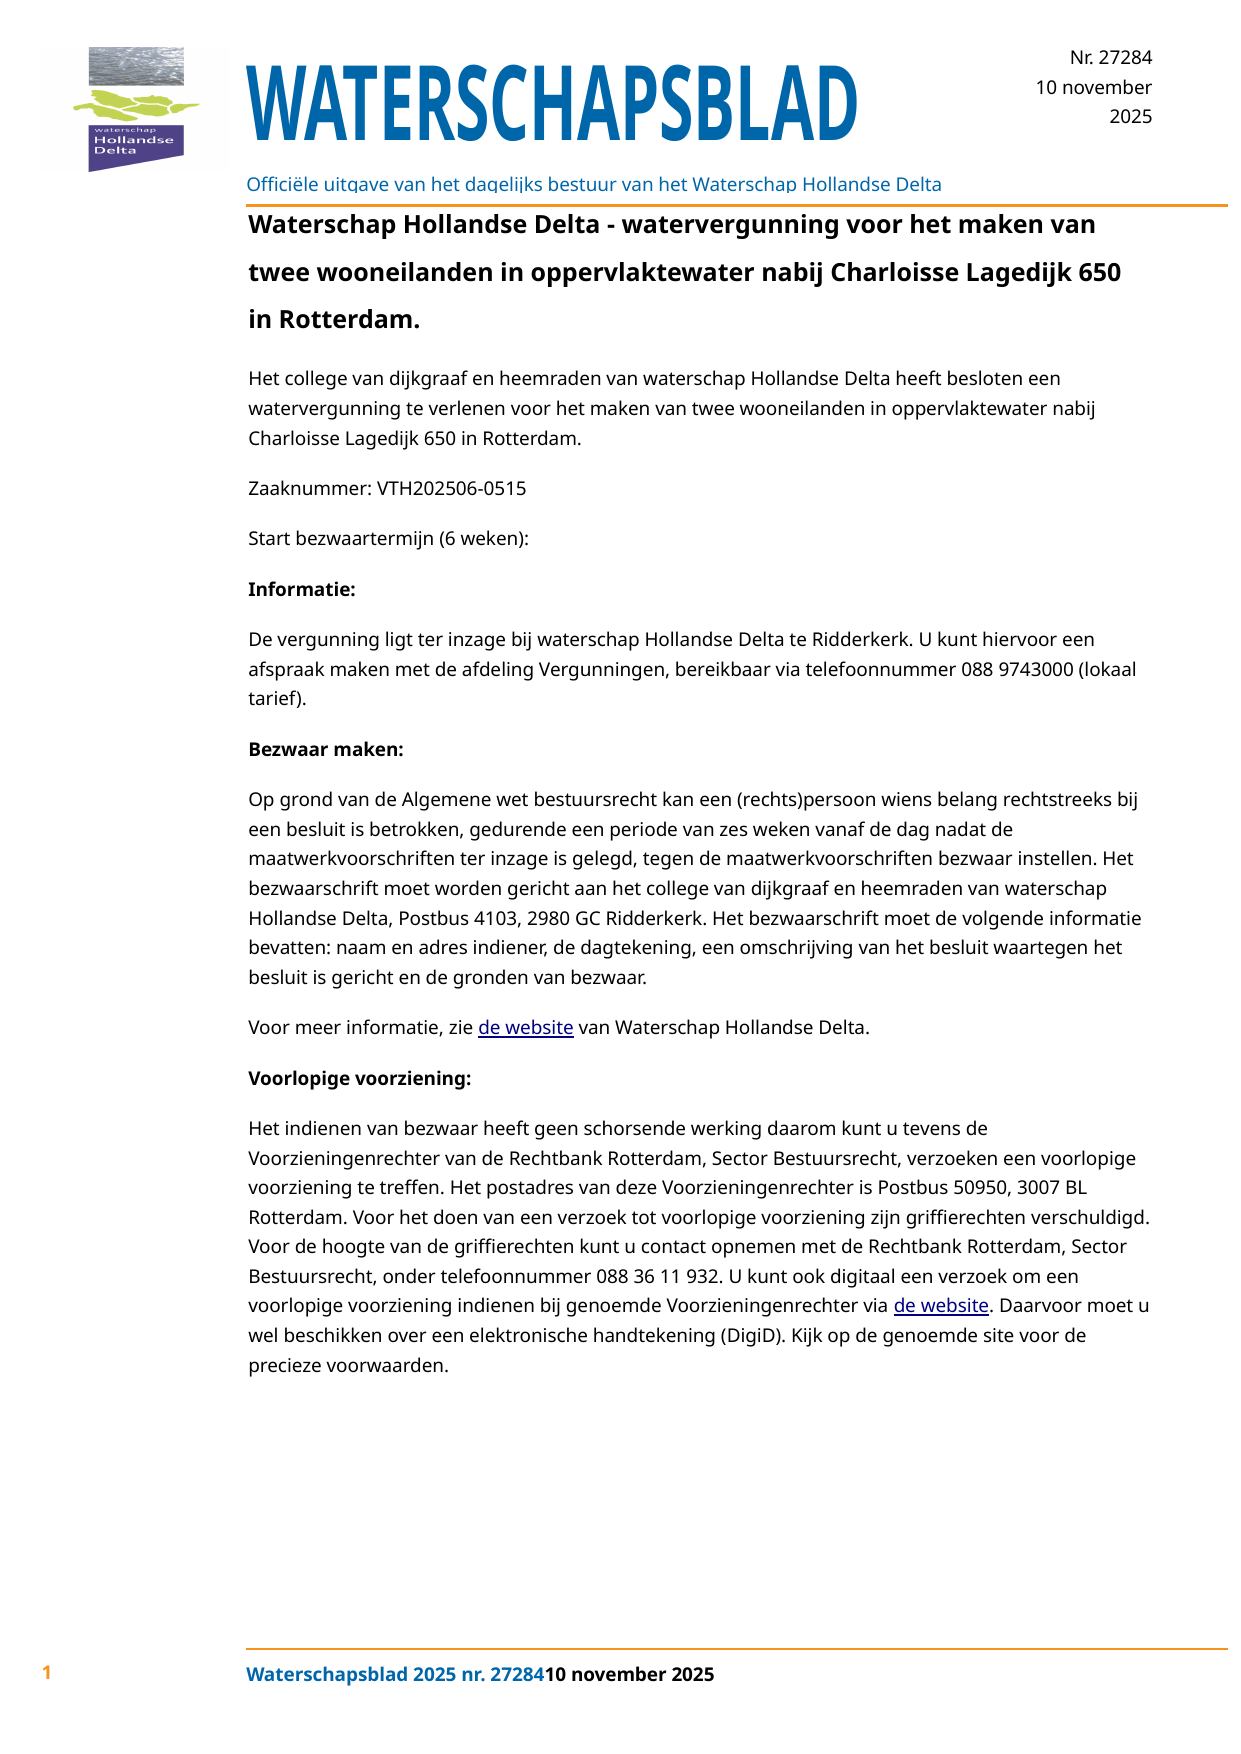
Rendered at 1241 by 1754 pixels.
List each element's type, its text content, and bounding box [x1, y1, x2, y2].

text Voorlopige voorziening: [248, 1065, 1152, 1090]
text Het college van dijkgraaf en heemraden van waterschap Hollandse Delta heeft besloten een watervergunning te verlenen voor het maken van twee wooneilanden in oppervlaktewater nabij Charloisse Lagedijk 650 in Rotterdam. [248, 366, 1152, 450]
text Waterschap Hollandse Delta - watervergunning voor het maken van twee wooneilanden in oppervlaktewater nabij Charloisse Lagedijk 650 in Rotterdam. [248, 207, 1152, 336]
text Start bezwaartermijn (6 weken): [248, 526, 1152, 551]
text De vergunning ligt ter inzage bij waterschap Hollandse Delta te Ridderkerk. U kunt hiervoor een afspraak maken met de afdeling Vergunningen, bereikbaar via telefoonnummer 088 9743000 (lokaal tarief). [248, 626, 1152, 711]
text Informatie: [248, 576, 1152, 602]
picture [41, 47, 231, 172]
text Bezwaar maken: [248, 736, 1152, 762]
text Het indienen van bezwaar heeft geen schorsende werking daarom kunt u tevens de Voorzieningenrechter van de Rechtbank Rotterdam, Sector Bestuursrecht, verzoeken een voorlopige voorziening te treffen. Het postadres van deze Voorzieningenrechter is Postbus 50950, 3007 BL Rotterdam. Voor het doen van een verzoek tot voorlopige voorziening zijn griffierechten verschuldigd. Voor de hoogte van de griffierechten kunt u contact opnemen met de Rechtbank Rotterdam, Sector Bestuursrecht, onder telefoonnummer 088 36 11 932. U kunt ook digitaal een verzoek om een voorlopige voorziening indienen bij genoemde Voorzieningenrechter via de website. Daarvoor moet u wel beschikken over een elektronische handtekening (DigiD). Kijk op de genoemde site voor de precieze voorwaarden. [248, 1115, 1152, 1377]
text Zaaknummer: VTH202506-0515 [248, 475, 1152, 501]
text Op grond van de Algemene wet bestuursrecht kan een (rechts)persoon wiens belang rechtstreeks bij een besluit is betrokken, gedurende een periode van zes weken vanaf de dag nadat de maatwerkvoorschriften ter inzage is gelegd, tegen de maatwerkvoorschriften bezwaar instellen. Het bezwaarschrift moet worden gericht aan het college van dijkgraaf en heemraden van waterschap Hollandse Delta, Postbus 4103, 2980 GC Ridderkerk. Het bezwaarschrift moet de volgende informatie bevatten: naam en adres indiener, de dagtekening, een omschrijving van het besluit waartegen het besluit is gericht en de gronden van bezwaar. [248, 786, 1152, 989]
text Voor meer informatie, zie de website van Waterschap Hollandse Delta. [248, 1014, 1152, 1040]
